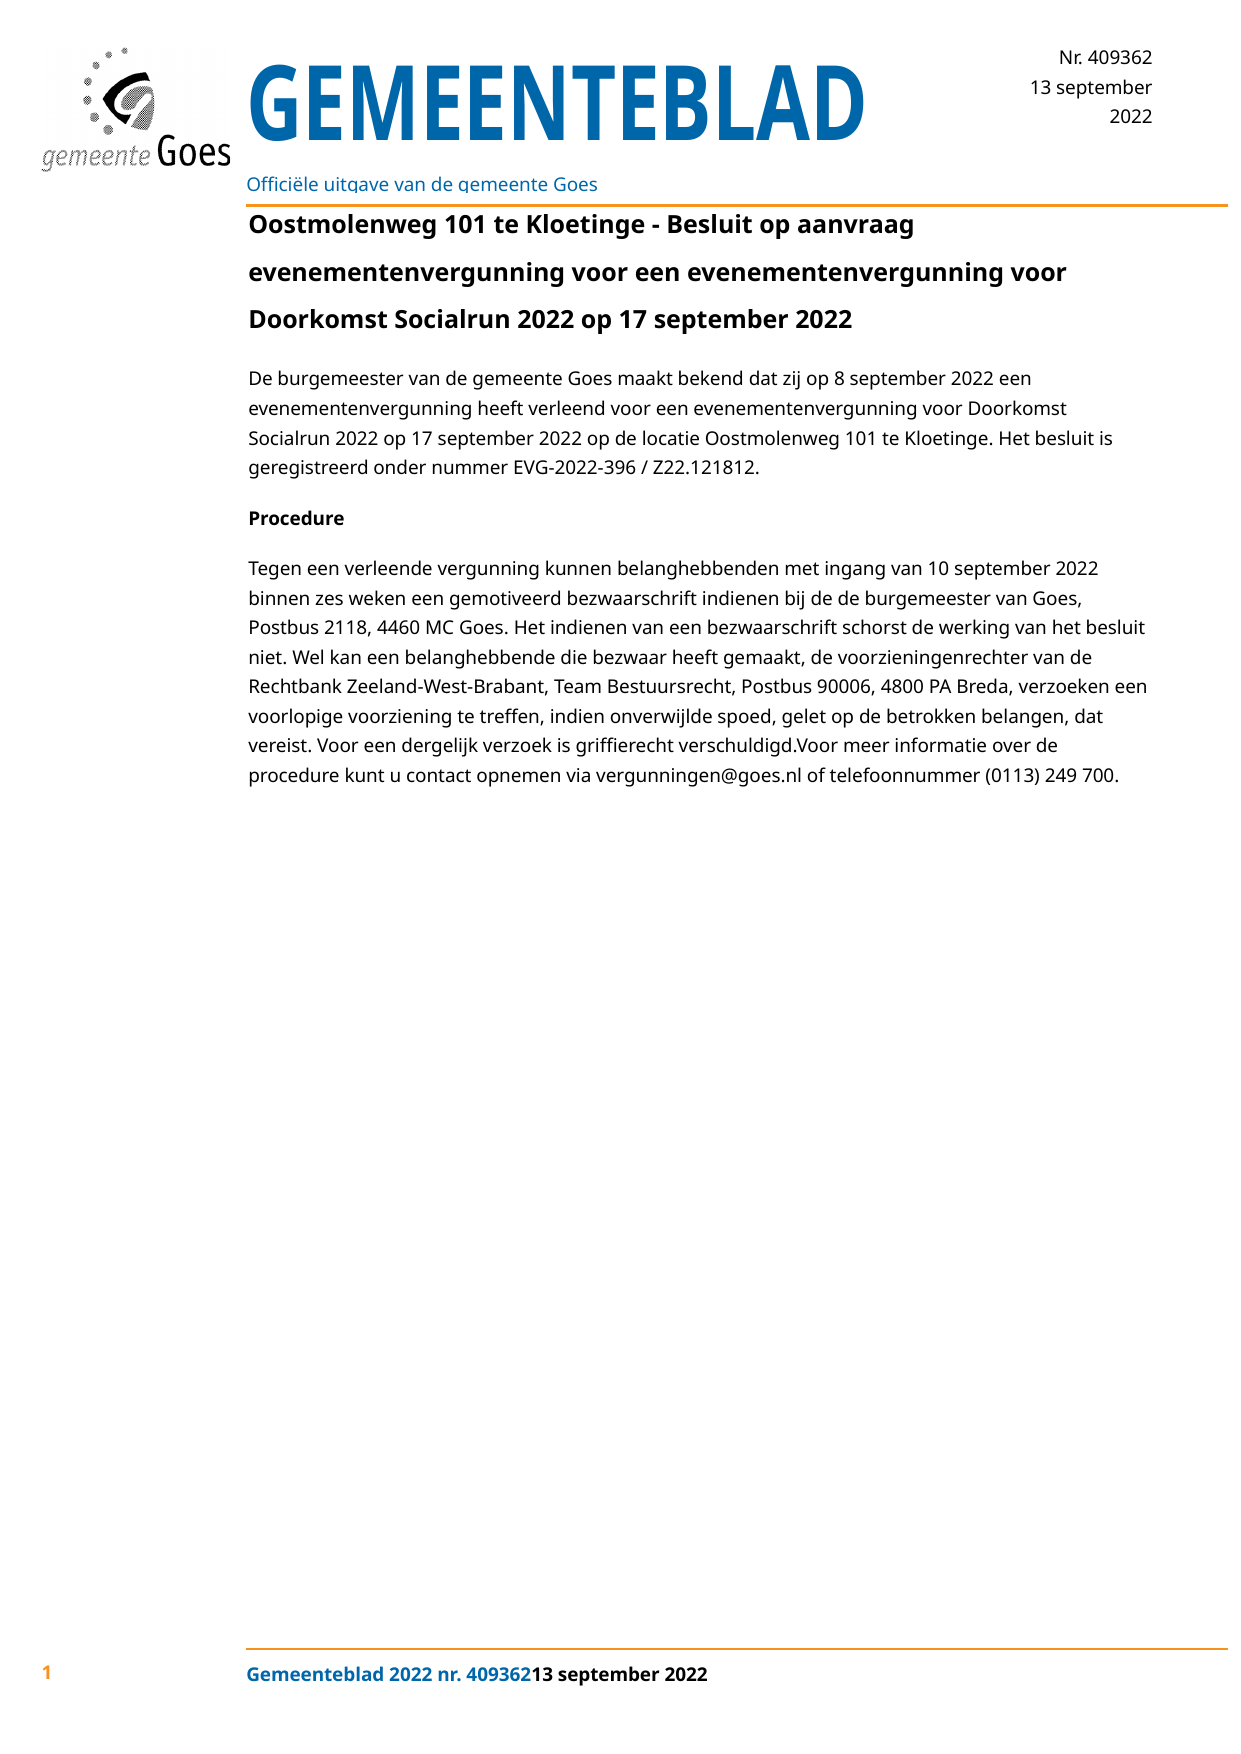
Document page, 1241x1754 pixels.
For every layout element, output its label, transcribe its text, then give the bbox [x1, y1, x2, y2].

text Tegen een verleende vergunning kunnen belanghebbenden met ingang van 10 september 2022 binnen zes weken een gemotiveerd bezwaarschrift indienen bij de de burgemeester van Goes, Postbus 2118, 4460 MC Goes. Het indienen van een bezwaarschrift schorst de werking van het besluit niet. Wel kan een belanghebbende die bezwaar heeft gemaakt, de voorzieningenrechter van de Rechtbank Zeeland-West-Brabant, Team Bestuursrecht, Postbus 90006, 4800 PA Breda, verzoeken een voorlopige voorziening te treffen, indien onverwijlde spoed, gelet op de betrokken belangen, dat vereist. Voor een dergelijk verzoek is griffierecht verschuldigd.Voor meer informatie over de procedure kunt u contact opnemen via vergunningen@goes.nl of telefoonnummer (0113) 249 700. [248, 555, 1152, 788]
text Oostmolenweg 101 te Kloetinge - Besluit op aanvraag evenementenvergunning voor een evenementenvergunning voor Doorkomst Socialrun 2022 op 17 september 2022 [248, 207, 1152, 336]
text De burgemeester van de gemeente Goes maakt bekend dat zij op 8 september 2022 een evenementenvergunning heeft verleend voor een evenementenvergunning voor Doorkomst Socialrun 2022 op 17 september 2022 op de locatie Oostmolenweg 101 te Kloetinge. Het besluit is geregistreerd onder nummer EVG-2022-396 / Z22.121812. [248, 366, 1152, 480]
picture [41, 47, 231, 172]
text Procedure [248, 505, 1152, 530]
